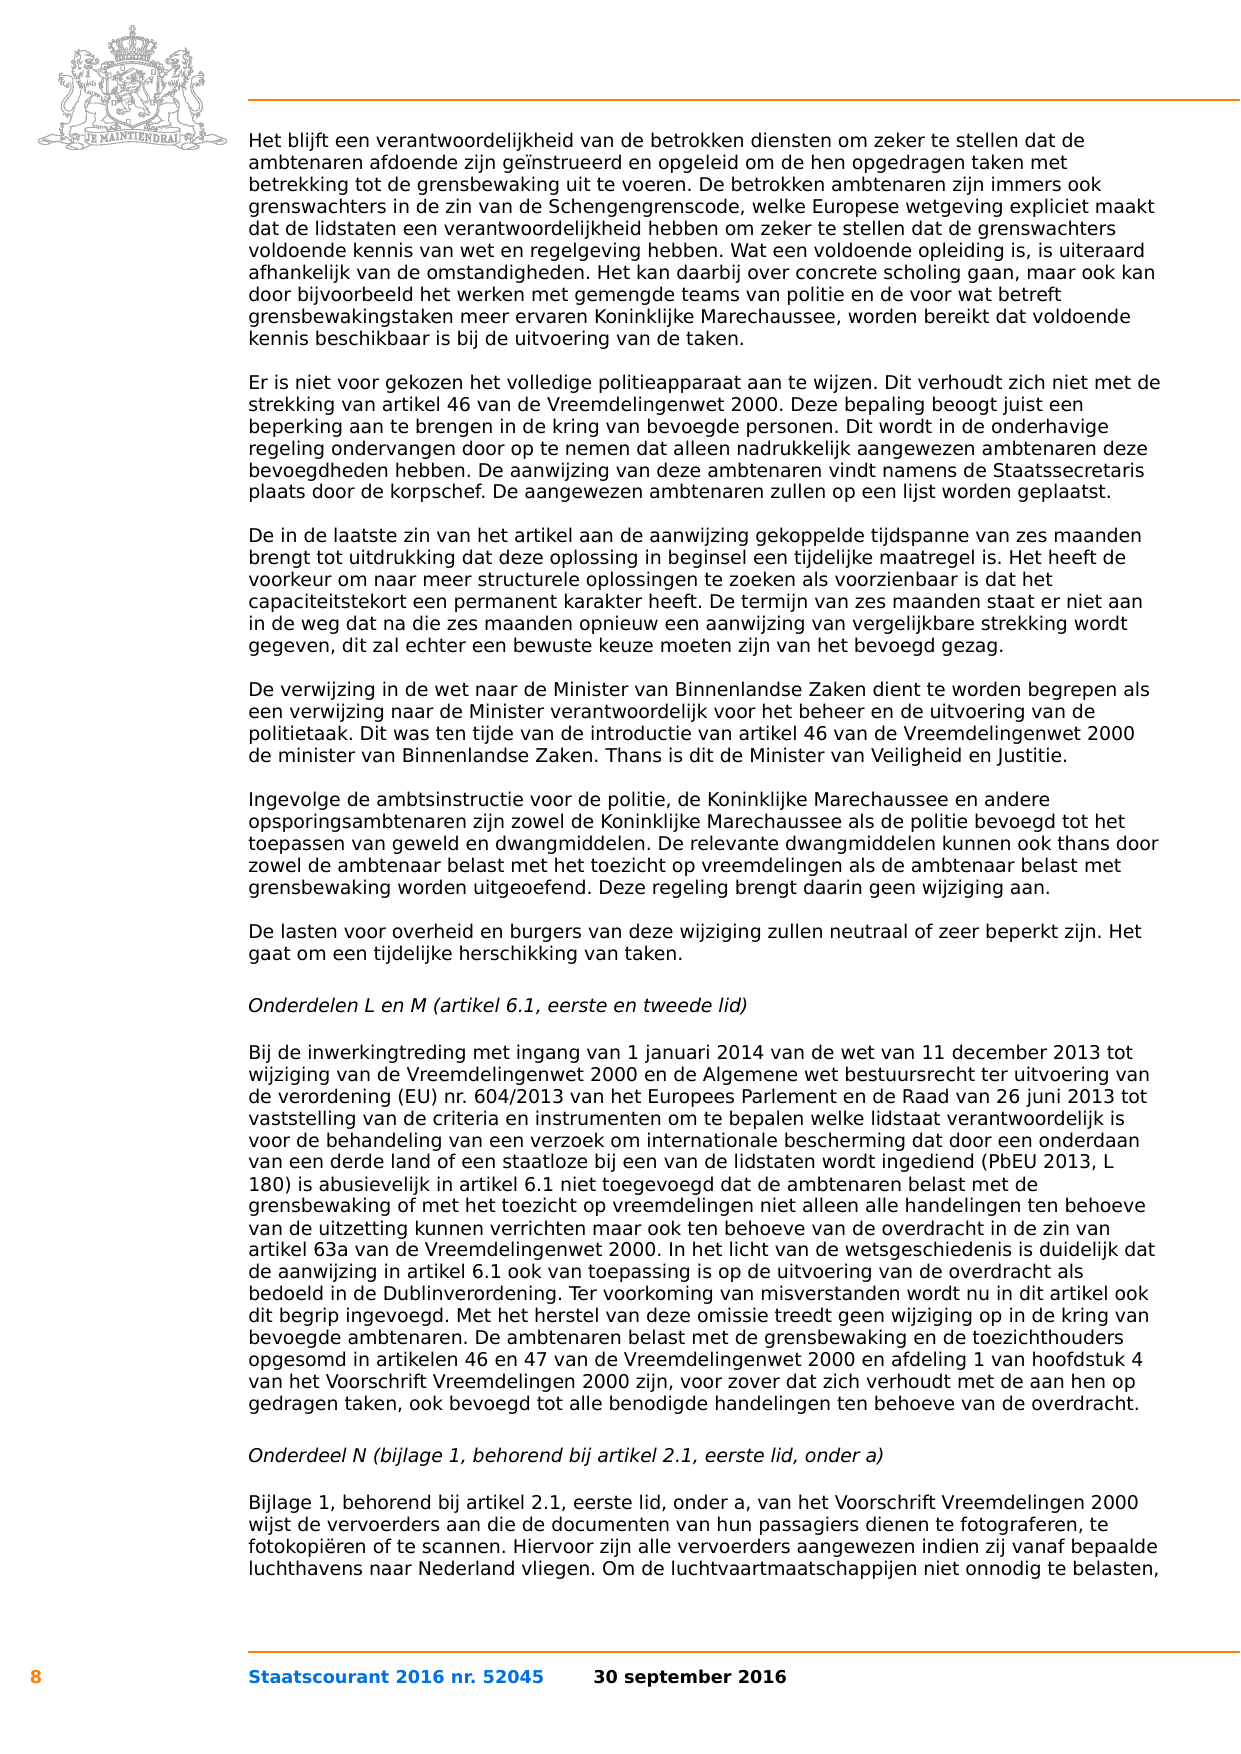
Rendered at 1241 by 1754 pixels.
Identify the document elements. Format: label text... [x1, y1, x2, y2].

text De lasten voor overheid en burgers van deze wijziging zullen neutraal of zeer beperkt zijn. Het gaat om een tijdelijke herschikking van taken. [248, 921, 1163, 964]
text De in de laatste zin van het artikel aan de aanwijzing gekoppelde tijdspanne van zes maanden brengt tot uitdrukking dat deze oplossing in beginsel een tijdelijke maatregel is. Het heeft de voorkeur om naar meer structurele oplossingen te zoeken als voorzienbaar is dat het capaciteitstekort een permanent karakter heeft. De termijn van zes maanden staat er niet aan in de weg dat na die zes maanden opnieuw een aanwijzing van vergelijkbare strekking wordt gegeven, dit zal echter een bewuste keuze moeten zijn van het bevoegd gezag. [248, 525, 1163, 657]
text Het blijft een verantwoordelijkheid van de betrokken diensten om zeker te stellen dat de ambtenaren afdoende zijn geïnstrueerd en opgeleid om de hen opgedragen taken met betrekking tot de grensbewaking uit te voeren. De betrokken ambtenaren zijn immers ook grenswachters in de zin van de Schengengrenscode, welke Europese wetgeving expliciet maakt dat de lidstaten een verantwoordelijkheid hebben om zeker te stellen dat de grenswachters voldoende kennis van wet en regelgeving hebben. Wat een voldoende opleiding is, is uiteraard afhankelijk van de omstandigheden. Het kan daarbij over concrete scholing gaan, maar ook kan door bijvoorbeeld het werken met gemengde teams van politie en de voor wat betreft grensbewakingstaken meer ervaren Koninklijke Marechaussee, worden bereikt dat voldoende kennis beschikbaar is bij de uitvoering van de taken. [248, 130, 1163, 350]
subtitle Onderdeel N (bijlage 1, behorend bij artikel 2.1, eerste lid, onder a) [248, 1445, 1163, 1467]
text Bijlage 1, behorend bij artikel 2.1, eerste lid, onder a, van het Voorschrift Vreemdelingen 2000 wijst de vervoerders aan die de documenten van hun passagiers dienen te fotograferen, te fotokopiëren of te scannen. Hiervoor zijn alle vervoerders aangewezen indien zij vanaf bepaalde luchthavens naar Nederland vliegen. Om de luchtvaartmaatschappijen niet onnodig te belasten, [248, 1492, 1163, 1580]
text De verwijzing in de wet naar de Minister van Binnenlandse Zaken dient te worden begrepen als een verwijzing naar de Minister verantwoordelijk voor het beheer en de uitvoering van de politietaak. Dit was ten tijde van de introductie van artikel 46 van de Vreemdelingenwet 2000 de minister van Binnenlandse Zaken. Thans is dit de Minister van Veiligheid en Justitie. [248, 679, 1163, 767]
picture [38, 25, 227, 150]
subtitle Onderdelen L en M (artikel 6.1, eerste en tweede lid) [248, 994, 1163, 1017]
text Bij de inwerkingtreding met ingang van 1 januari 2014 van de wet van 11 december 2013 tot wijziging van de Vreemdelingenwet 2000 en de Algemene wet bestuursrecht ter uitvoering van de verordening (EU) nr. 604/2013 van het Europees Parlement en de Raad van 26 juni 2013 tot vaststelling van de criteria en instrumenten om te bepalen welke lidstaat verantwoordelijk is voor de behandeling van een verzoek om internationale bescherming dat door een onderdaan van een derde land of een staatloze bij een van de lidstaten wordt ingediend (PbEU 2013, L 180) is abusievelijk in artikel 6.1 niet toegevoegd dat de ambtenaren belast met de grensbewaking of met het toezicht op vreemdelingen niet alleen alle handelingen ten behoeve van de uitzetting kunnen verrichten maar ook ten behoeve van de overdracht in de zin van artikel 63a van de Vreemdelingenwet 2000. In het licht van de wetsgeschiedenis is duidelijk dat de aanwijzing in artikel 6.1 ook van toepassing is op de uitvoering van de overdracht als bedoeld in de Dublinverordening. Ter voorkoming van misverstanden wordt nu in dit artikel ook dit begrip ingevoegd. Met het herstel van deze omissie treedt geen wijziging op in de kring van bevoegde ambtenaren. De ambtenaren belast met de grensbewaking en de toezichthouders opgesomd in artikelen 46 en 47 van de Vreemdelingenwet 2000 en afdeling 1 van hoofdstuk 4 van het Voorschrift Vreemdelingen 2000 zijn, voor zover dat zich verhoudt met de aan hen op gedragen taken, ook bevoegd tot alle benodigde handelingen ten behoeve van de overdracht. [248, 1042, 1163, 1415]
text Er is niet voor gekozen het volledige politieapparaat aan te wijzen. Dit verhoudt zich niet met de strekking van artikel 46 van de Vreemdelingenwet 2000. Deze bepaling beoogt juist een beperking aan te brengen in de kring van bevoegde personen. Dit wordt in de onderhavige regeling ondervangen door op te nemen dat alleen nadrukkelijk aangewezen ambtenaren deze bevoegdheden hebben. De aanwijzing van deze ambtenaren vindt namens de Staatssecretaris plaats door de korpschef. De aangewezen ambtenaren zullen op een lijst worden geplaatst. [248, 372, 1163, 503]
text Ingevolge de ambtsinstructie voor de politie, de Koninklijke Marechaussee en andere opsporingsambtenaren zijn zowel de Koninklijke Marechaussee als de politie bevoegd tot het toepassen van geweld en dwangmiddelen. De relevante dwangmiddelen kunnen ook thans door zowel de ambtenaar belast met het toezicht op vreemdelingen als de ambtenaar belast met grensbewaking worden uitgeoefend. Deze regeling brengt daarin geen wijziging aan. [248, 789, 1163, 899]
